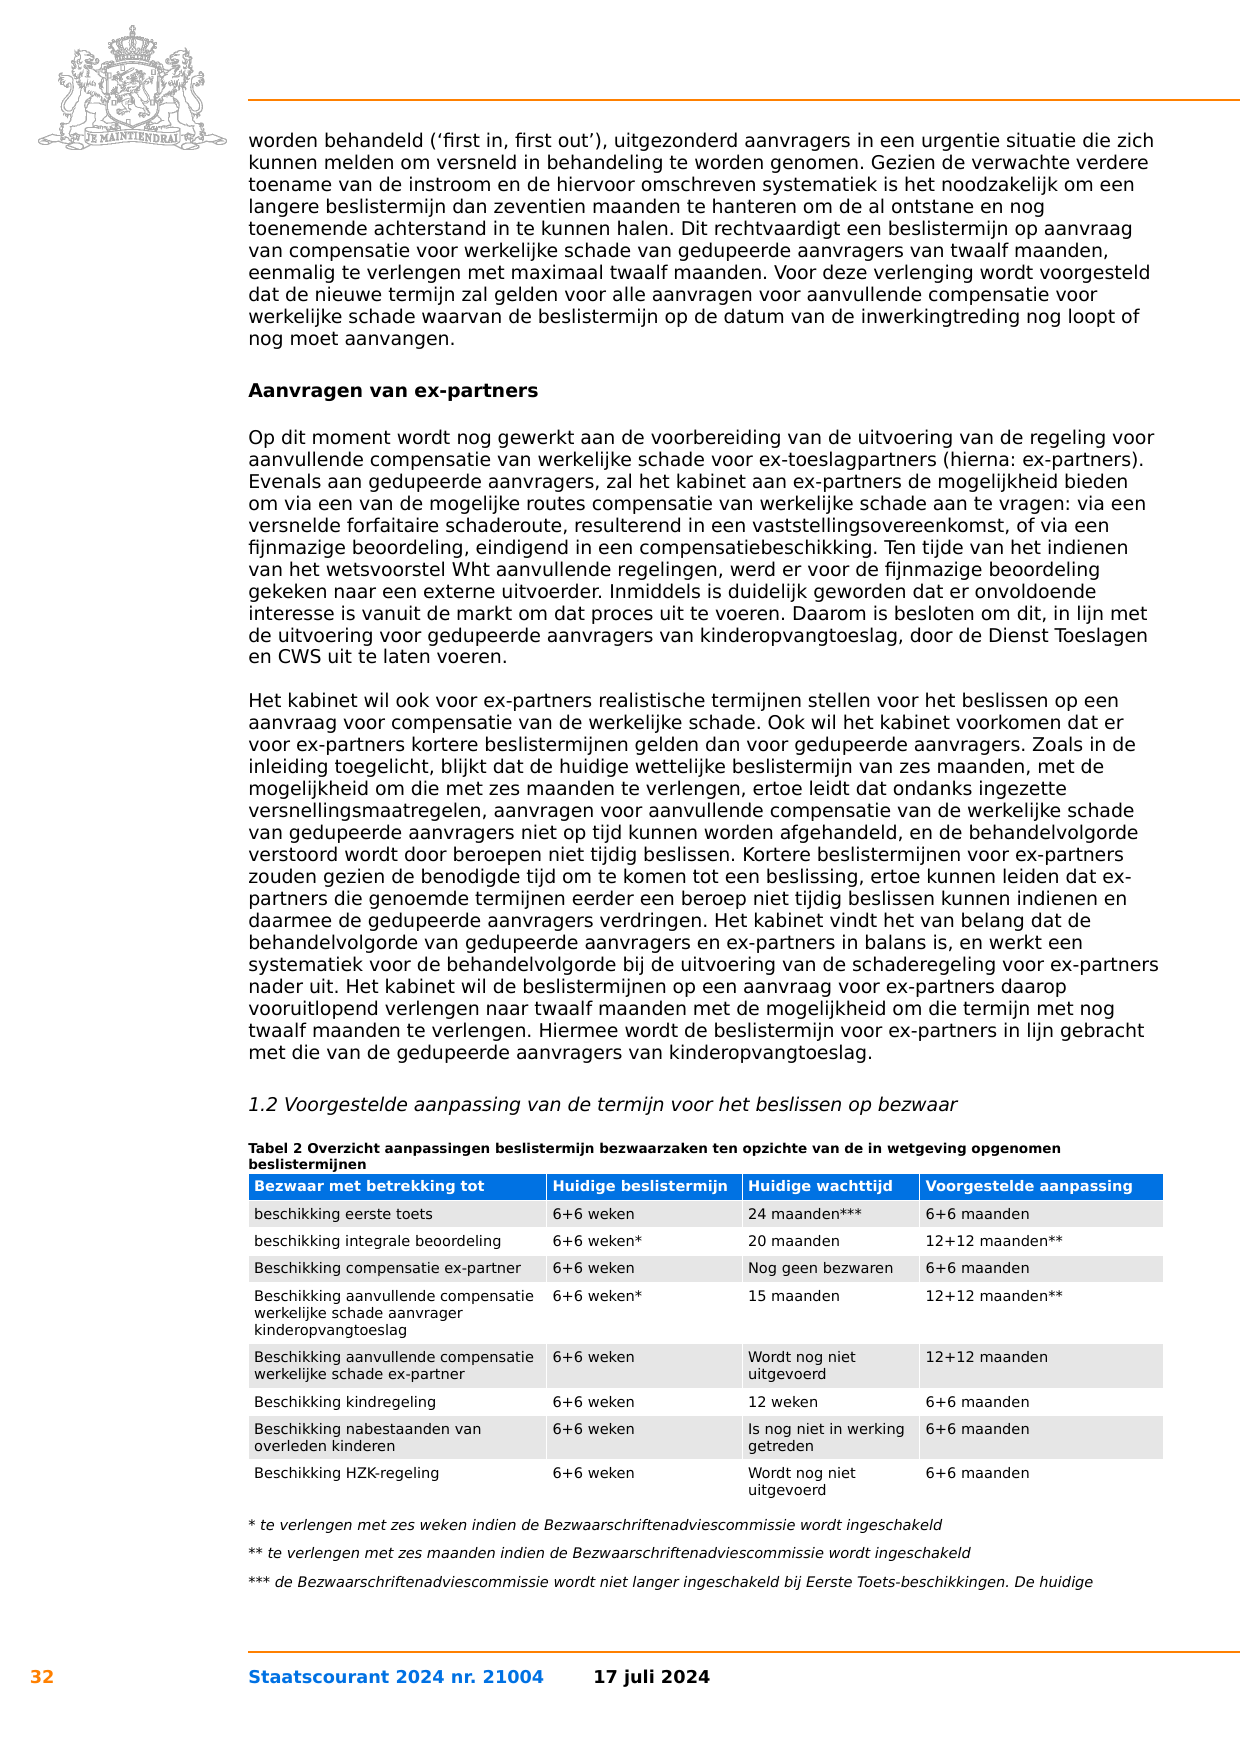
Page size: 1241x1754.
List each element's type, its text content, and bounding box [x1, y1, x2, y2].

table_cell 6+6 weken [547, 1389, 742, 1415]
table_cell 6+6 weken* [547, 1228, 742, 1254]
table_cell Beschikking kindregeling [249, 1389, 546, 1415]
table_cell 6+6 maanden [920, 1389, 1163, 1415]
table_cell beschikking integrale beoordeling [249, 1228, 546, 1254]
text worden behandeld (‘first in, first out’), uitgezonderd aanvragers in een urgentie situatie die zich kunnen melden om versneld in behandeling te worden genomen. Gezien de verwachte verdere toename van de instroom en de hiervoor omschreven systematiek is het noodzakelijk om een langere beslistermijn dan zeventien maanden te hanteren om de al ontstane en nog toenemende achterstand in te kunnen halen. Dit rechtvaardigt een beslistermijn op aanvraag van compensatie voor werkelijke schade van gedupeerde aanvragers van twaalf maanden, eenmalig te verlengen met maximaal twaalf maanden. Voor deze verlenging wordt voorgesteld dat de nieuwe termijn zal gelden voor alle aanvragen voor aanvullende compensatie voor werkelijke schade waarvan de beslistermijn op de datum van de inwerkingtreding nog loopt of nog moet aanvangen. [248, 130, 1163, 350]
table_cell Beschikking aanvullende compensatie werkelijke schade ex-partner [249, 1344, 546, 1388]
table_cell 6+6 weken [547, 1201, 742, 1227]
table_cell Nog geen bezwaren [743, 1256, 919, 1282]
table_cell 15 maanden [743, 1283, 919, 1343]
table_cell 6+6 maanden [920, 1256, 1163, 1282]
text Het kabinet wil ook voor ex-partners realistische termijnen stellen voor het beslissen op een aanvraag voor compensatie van de werkelijke schade. Ook wil het kabinet voorkomen dat er voor ex-partners kortere beslistermijnen gelden dan voor gedupeerde aanvragers. Zoals in de inleiding toegelicht, blijkt dat de huidige wettelijke beslistermijn van zes maanden, met de mogelijkheid om die met zes maanden te verlengen, ertoe leidt dat ondanks ingezette versnellingsmaatregelen, aanvragen voor aanvullende compensatie van de werkelijke schade van gedupeerde aanvragers niet op tijd kunnen worden afgehandeld, en de behandelvolgorde verstoord wordt door beroepen niet tijdig beslissen. Kortere beslistermijnen voor ex-partners zouden gezien de benodigde tijd om te komen tot een beslissing, ertoe kunnen leiden dat ex-partners die genoemde termijnen eerder een beroep niet tijdig beslissen kunnen indienen en daarmee de gedupeerde aanvragers verdringen. Het kabinet vindt het van belang dat de behandelvolgorde van gedupeerde aanvragers en ex-partners in balans is, en werkt een systematiek voor de behandelvolgorde bij de uitvoering van de schaderegeling voor ex-partners nader uit. Het kabinet wil de beslistermijnen op een aanvraag voor ex-partners daarop vooruitlopend verlengen naar twaalf maanden met de mogelijkheid om die termijn met nog twaalf maanden te verlengen. Hiermee wordt de beslistermijn voor ex-partners in lijn gebracht met die van de gedupeerde aanvragers van kinderopvangtoeslag. [248, 690, 1163, 1064]
text Op dit moment wordt nog gewerkt aan de voorbereiding van de uitvoering van de regeling voor aanvullende compensatie van werkelijke schade voor ex-toeslagpartners (hierna: ex-partners). Evenals aan gedupeerde aanvragers, zal het kabinet aan ex-partners de mogelijkheid bieden om via een van de mogelijke routes compensatie van werkelijke schade aan te vragen: via een versnelde forfaitaire schaderoute, resulterend in een vaststellingsovereenkomst, of via een fijnmazige beoordeling, eindigend in een compensatiebeschikking. Ten tijde van het indienen van het wetsvoorstel Wht aanvullende regelingen, werd er voor de fijnmazige beoordeling gekeken naar een externe uitvoerder. Inmiddels is duidelijk geworden dat er onvoldoende interesse is vanuit de markt om dat proces uit te voeren. Daarom is besloten om dit, in lijn met de uitvoering voor gedupeerde aanvragers van kinderopvangtoeslag, door de Dienst Toeslagen en CWS uit te laten voeren. [248, 427, 1163, 668]
subtitle Aanvragen van ex-partners [248, 380, 1163, 402]
table_cell Beschikking compensatie ex-partner [249, 1256, 546, 1282]
table_cell 6+6 weken [547, 1416, 742, 1459]
table_cell 6+6 weken [547, 1344, 742, 1388]
table_cell Beschikking nabestaanden van overleden kinderen [249, 1416, 546, 1459]
table_cell 6+6 weken [547, 1461, 742, 1504]
table_cell Wordt nog niet uitgevoerd [743, 1344, 919, 1388]
table_cell 12+12 maanden** [920, 1228, 1163, 1254]
table_cell 12+12 maanden [920, 1344, 1163, 1388]
table_header Tabel 2 Overzicht aanpassingen beslistermijn bezwaarzaken ten opzichte van de in wetgeving opgenomen beslistermijnen [248, 1141, 1163, 1172]
table_cell Bezwaar met betrekking tot [249, 1174, 546, 1200]
table_cell 6+6 maanden [920, 1461, 1163, 1504]
table_cell 6+6 weken [547, 1256, 742, 1282]
table_cell Voorgestelde aanpassing [920, 1174, 1163, 1200]
table_cell Beschikking aanvullende compensatie werkelijke schade aanvrager kinderopvangtoeslag [249, 1283, 546, 1343]
table_cell Beschikking HZK-regeling [249, 1461, 546, 1504]
table_cell 6+6 maanden [920, 1416, 1163, 1459]
table_cell Wordt nog niet uitgevoerd [743, 1461, 919, 1504]
table_cell * te verlengen met zes weken indien de Bezwaarschriftenadviescommissie wordt ingeschakeld ** te verlengen met zes maanden indien de Bezwaarschriftenadviescommissie wordt ingeschakeld *** de Bezwaarschriftenadviescommissie wordt niet langer ingeschakeld bij Eerste Toets-beschikkingen. De huidige [248, 1505, 1163, 1591]
table_cell 12+12 maanden** [920, 1283, 1163, 1343]
picture [38, 25, 227, 150]
table_cell beschikking eerste toets [249, 1201, 546, 1227]
table_cell 12 weken [743, 1389, 919, 1415]
table_cell 6+6 weken* [547, 1283, 742, 1343]
table_cell 6+6 maanden [920, 1201, 1163, 1227]
table_cell 20 maanden [743, 1228, 919, 1254]
table_cell 24 maanden*** [743, 1201, 919, 1227]
table_cell Huidige wachttijd [743, 1174, 919, 1200]
table_cell Is nog niet in werking getreden [743, 1416, 919, 1459]
table_cell Huidige beslistermijn [547, 1174, 742, 1200]
subtitle 1.2 Voorgestelde aanpassing van de termijn voor het beslissen op bezwaar [248, 1094, 1163, 1116]
